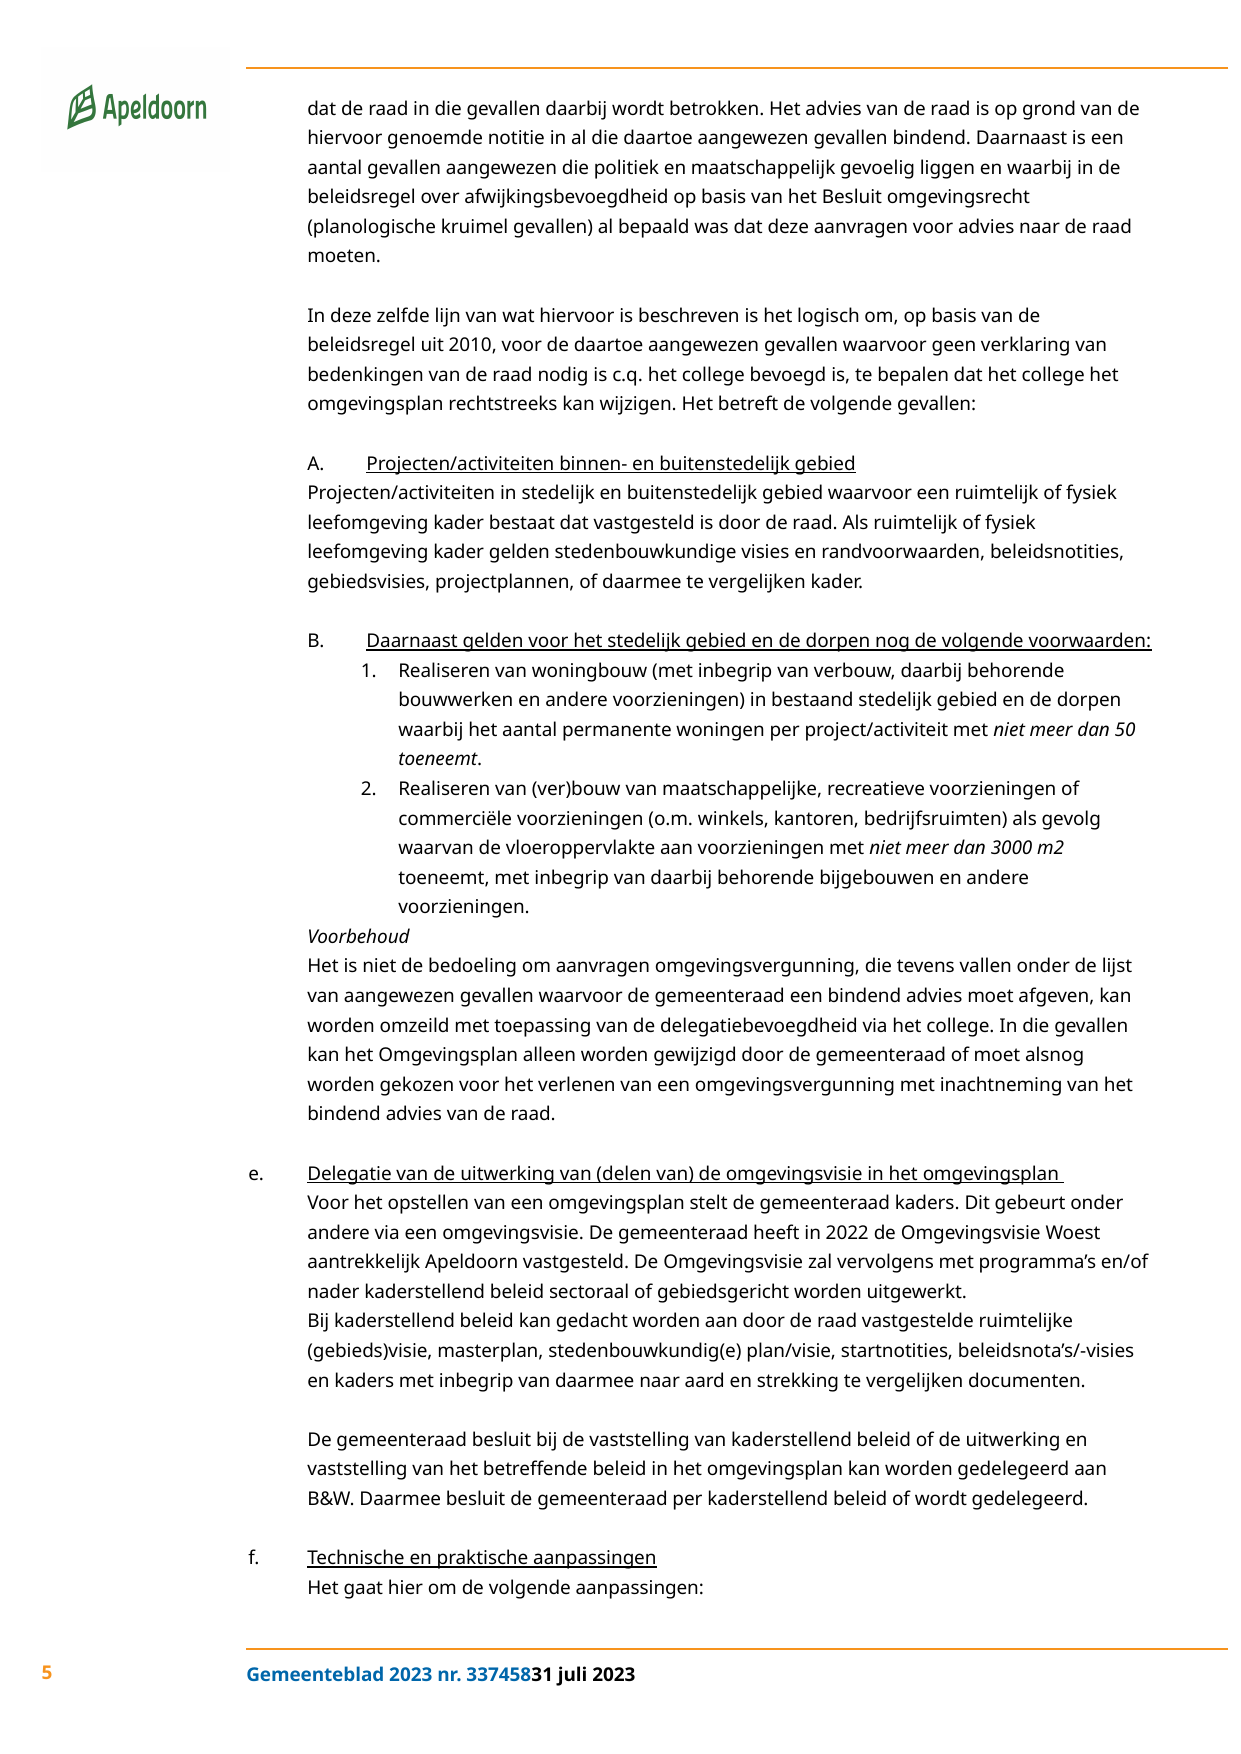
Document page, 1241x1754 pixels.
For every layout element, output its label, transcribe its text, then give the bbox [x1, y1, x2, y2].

list Technische en praktische aanpassingen [248, 1544, 1152, 1570]
list Projecten/activiteiten in stedelijk en buitenstedelijk gebied waarvoor een ruimtelijk of fysiek leefomgeving kader bestaat dat vastgesteld is door de raad. Als ruimtelijk of fysiek leefomgeving kader gelden stedenbouwkundige visies en randvoorwaarden, beleidsnotities, gebiedsvisies, projectplannen, of daarmee te vergelijken kader. [248, 479, 1152, 594]
list Voor het opstellen van een omgevingsplan stelt de gemeenteraad kaders. Dit gebeurt onder andere via een omgevingsvisie. De gemeenteraad heeft in 2022 de Omgevingsvisie Woest aantrekkelijk Apeldoorn vastgesteld. De Omgevingsvisie zal vervolgens met programma’s en/of nader kaderstellend beleid sectoraal of gebiedsgericht worden uitgewerkt. [248, 1189, 1152, 1304]
list Realiseren van (ver)bouw van maatschappelijke, recreatieve voorzieningen of commerciële voorzieningen (o.m. winkels, kantoren, bedrijfsruimten) als gevolg waarvan de vloeroppervlakte aan voorzieningen met niet meer dan 3000 m2 toeneemt, met inbegrip van daarbij behorende bijgebouwen en andere voorzieningen. [361, 775, 1152, 919]
list De gemeenteraad besluit bij de vaststelling van kaderstellend beleid of de uitwerking en vaststelling van het betreffende beleid in het omgevingsplan kan worden gedelegeerd aan B&W. Daarmee besluit de gemeenteraad per kaderstellend beleid of wordt gedelegeerd. [248, 1426, 1152, 1511]
list Delegatie van de uitwerking van (delen van) de omgevingsvisie in het omgevingsplan [248, 1160, 1152, 1186]
list dat de raad in die gevallen daarbij wordt betrokken. Het advies van de raad is op grond van de hiervoor genoemde notitie in al die daartoe aangewezen gevallen bindend. Daarnaast is een aantal gevallen aangewezen die politiek en maatschappelijk gevoelig liggen en waarbij in de beleidsregel over afwijkingsbevoegdheid op basis van het Besluit omgevingsrecht (planologische kruimel gevallen) al bepaald was dat deze aanvragen voor advies naar de raad moeten. [248, 95, 1152, 268]
list In deze zelfde lijn van wat hiervoor is beschreven is het logisch om, op basis van de beleidsregel uit 2010, voor de daartoe aangewezen gevallen waarvoor geen verklaring van bedenkingen van de raad nodig is c.q. het college bevoegd is, te bepalen dat het college het omgevingsplan rechtstreeks kan wijzigen. Het betreft de volgende gevallen: [248, 302, 1152, 416]
list Realiseren van woningbouw (met inbegrip van verbouw, daarbij behorende bouwwerken en andere voorzieningen) in bestaand stedelijk gebied en de dorpen waarbij het aantal permanente woningen per project/activiteit met niet meer dan 50 toeneemt. [361, 657, 1152, 771]
list Voorbehoud [248, 923, 1152, 949]
list Daarnaast gelden voor het stedelijk gebied en de dorpen nog de volgende voorwaarden: [307, 627, 1152, 653]
list Projecten/activiteiten binnen- en buitenstedelijk gebied [307, 450, 1152, 476]
picture [41, 47, 231, 172]
list Bij kaderstellend beleid kan gedacht worden aan door de raad vastgestelde ruimtelijke (gebieds)visie, masterplan, stedenbouwkundig(e) plan/visie, startnotities, beleidsnota’s/-visies en kaders met inbegrip van daarmee naar aard en strekking te vergelijken documenten. [248, 1308, 1152, 1393]
list Het gaat hier om de volgende aanpassingen: [248, 1574, 1152, 1600]
list Het is niet de bedoeling om aanvragen omgevingsvergunning, die tevens vallen onder de lijst van aangewezen gevallen waarvoor de gemeenteraad een bindend advies moet afgeven, kan worden omzeild met toepassing van de delegatiebevoegdheid via het college. In die gevallen kan het Omgevingsplan alleen worden gewijzigd door de gemeenteraad of moet alsnog worden gekozen voor het verlenen van een omgevingsvergunning met inachtneming van het bindend advies van de raad. [248, 953, 1152, 1126]
